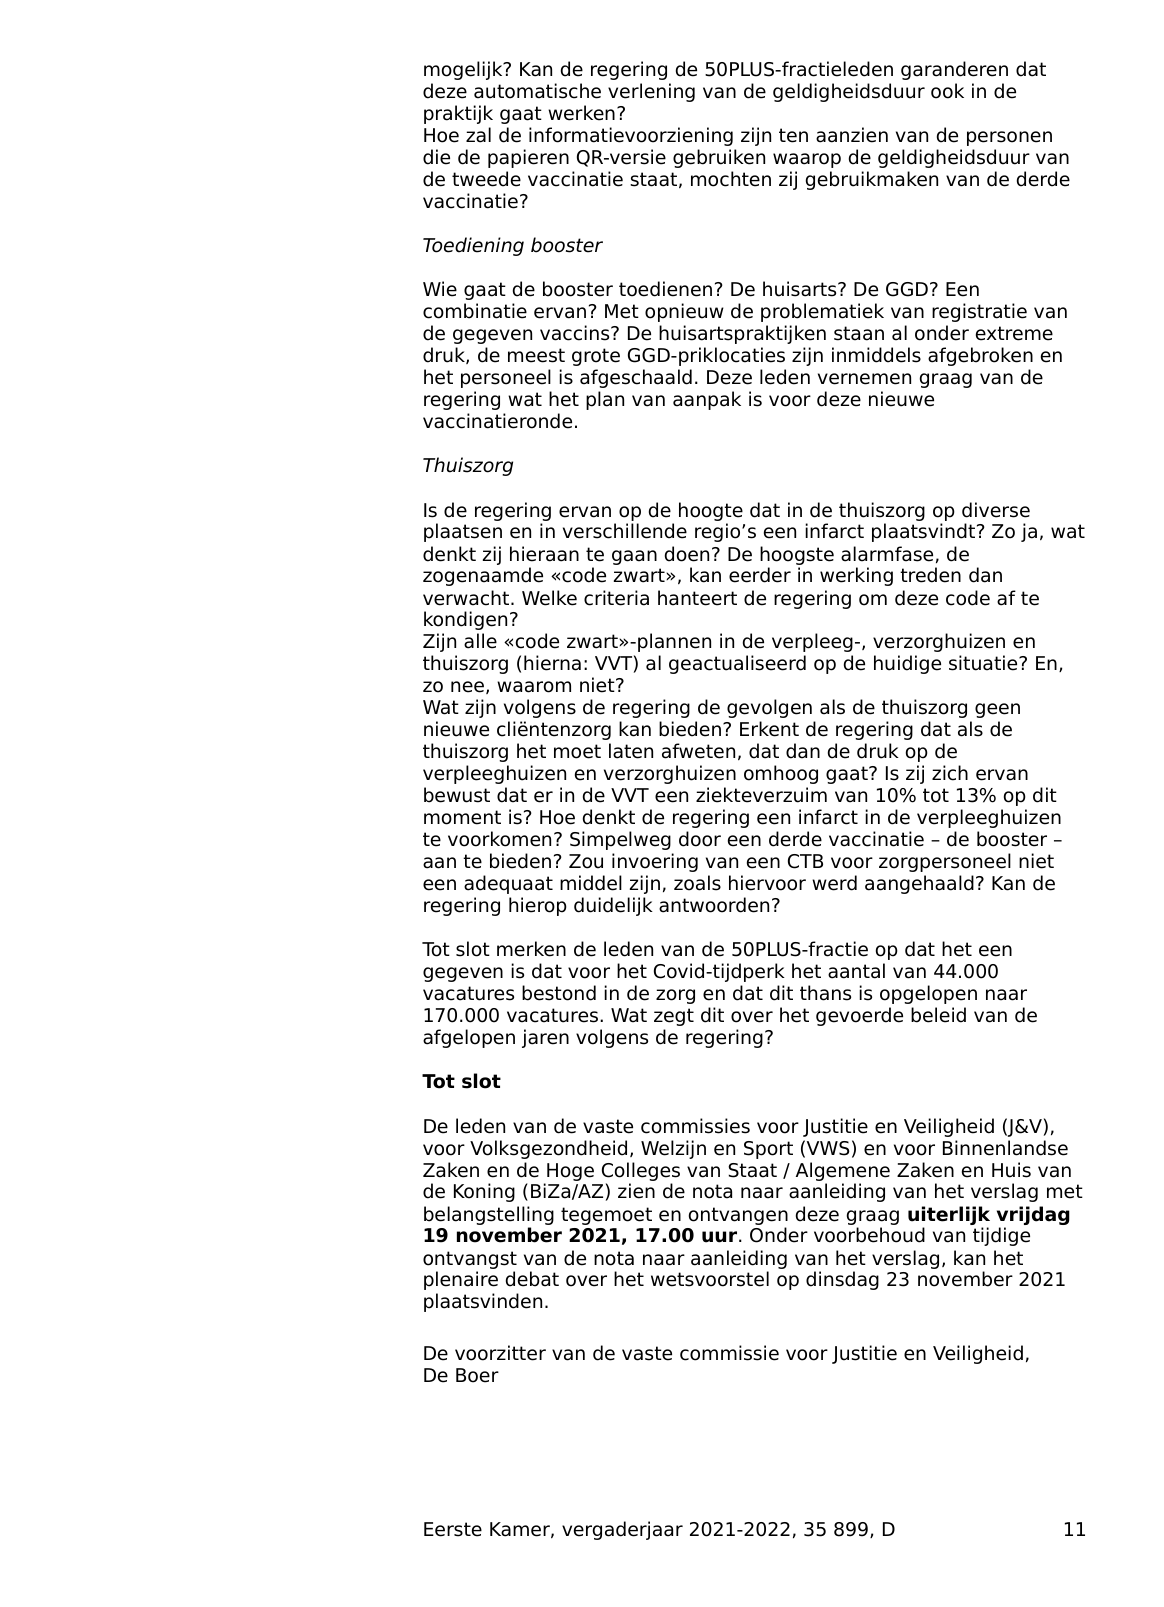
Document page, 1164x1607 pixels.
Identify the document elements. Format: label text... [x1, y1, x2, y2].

subtitle Tot slot [422, 1071, 1087, 1093]
text Wie gaat de booster toedienen? De huisarts? De GGD? Een combinatie ervan? Met opnieuw de problematiek van registratie van de gegeven vaccins? De huisartspraktijken staan al onder extreme druk, de meest grote GGD-priklocaties zijn inmiddels afgebroken en het personeel is afgeschaald. Deze leden vernemen graag van de regering wat het plan van aanpak is voor deze nieuwe vaccinatieronde. [422, 279, 1087, 433]
subtitle Toediening booster [422, 235, 1087, 257]
subtitle Thuiszorg [422, 455, 1087, 477]
text De leden van de vaste commissies voor Justitie en Veiligheid (J&V), voor Volksgezondheid, Welzijn en Sport (VWS) en voor Binnenlandse Zaken en de Hoge Colleges van Staat / Algemene Zaken en Huis van de Koning (BiZa/AZ) zien de nota naar aanleiding van het verslag met belangstelling tegemoet en ontvangen deze graag uiterlijk vrijdag 19 november 2021, 17.00 uur. Onder voorbehoud van tijdige ontvangst van de nota naar aanleiding van het verslag, kan het plenaire debat over het wetsvoorstel op dinsdag 23 november 2021 plaatsvinden. [422, 1116, 1087, 1313]
text Wat zijn volgens de regering de gevolgen als de thuiszorg geen nieuwe cliëntenzorg kan bieden? Erkent de regering dat als de thuiszorg het moet laten afweten, dat dan de druk op de verpleeghuizen en verzorghuizen omhoog gaat? Is zij zich ervan bewust dat er in de VVT een ziekteverzuim van 10% tot 13% op dit moment is? Hoe denkt de regering een infarct in de verpleeghuizen te voorkomen? Simpelweg door een derde vaccinatie – de booster – aan te bieden? Zou invoering van een CTB voor zorgpersoneel niet een adequaat middel zijn, zoals hiervoor werd aangehaald? Kan de regering hierop duidelijk antwoorden? [422, 697, 1087, 917]
text Zijn alle «code zwart»-plannen in de verpleeg-, verzorghuizen en thuiszorg (hierna: VVT) al geactualiseerd op de huidige situatie? En, zo nee, waarom niet? [422, 631, 1087, 697]
text De voorzitter van de vaste commissie voor Justitie en Veiligheid, De Boer [422, 1343, 1087, 1387]
text Is de regering ervan op de hoogte dat in de thuiszorg op diverse plaatsen en in verschillende regio’s een infarct plaatsvindt? Zo ja, wat denkt zij hieraan te gaan doen? De hoogste alarmfase, de zogenaamde «code zwart», kan eerder in werking treden dan verwacht. Welke criteria hanteert de regering om deze code af te kondigen? [422, 499, 1087, 631]
text Hoe zal de informatievoorziening zijn ten aanzien van de personen die de papieren QR-versie gebruiken waarop de geldigheidsduur van de tweede vaccinatie staat, mochten zij gebruikmaken van de derde vaccinatie? [422, 125, 1087, 213]
text mogelijk? Kan de regering de 50PLUS-fractieleden garanderen dat deze automatische verlening van de geldigheidsduur ook in de praktijk gaat werken? [422, 59, 1087, 125]
text Tot slot merken de leden van de 50PLUS-fractie op dat het een gegeven is dat voor het Covid-tijdperk het aantal van 44.000 vacatures bestond in de zorg en dat dit thans is opgelopen naar 170.000 vacatures. Wat zegt dit over het gevoerde beleid van de afgelopen jaren volgens de regering? [422, 939, 1087, 1049]
